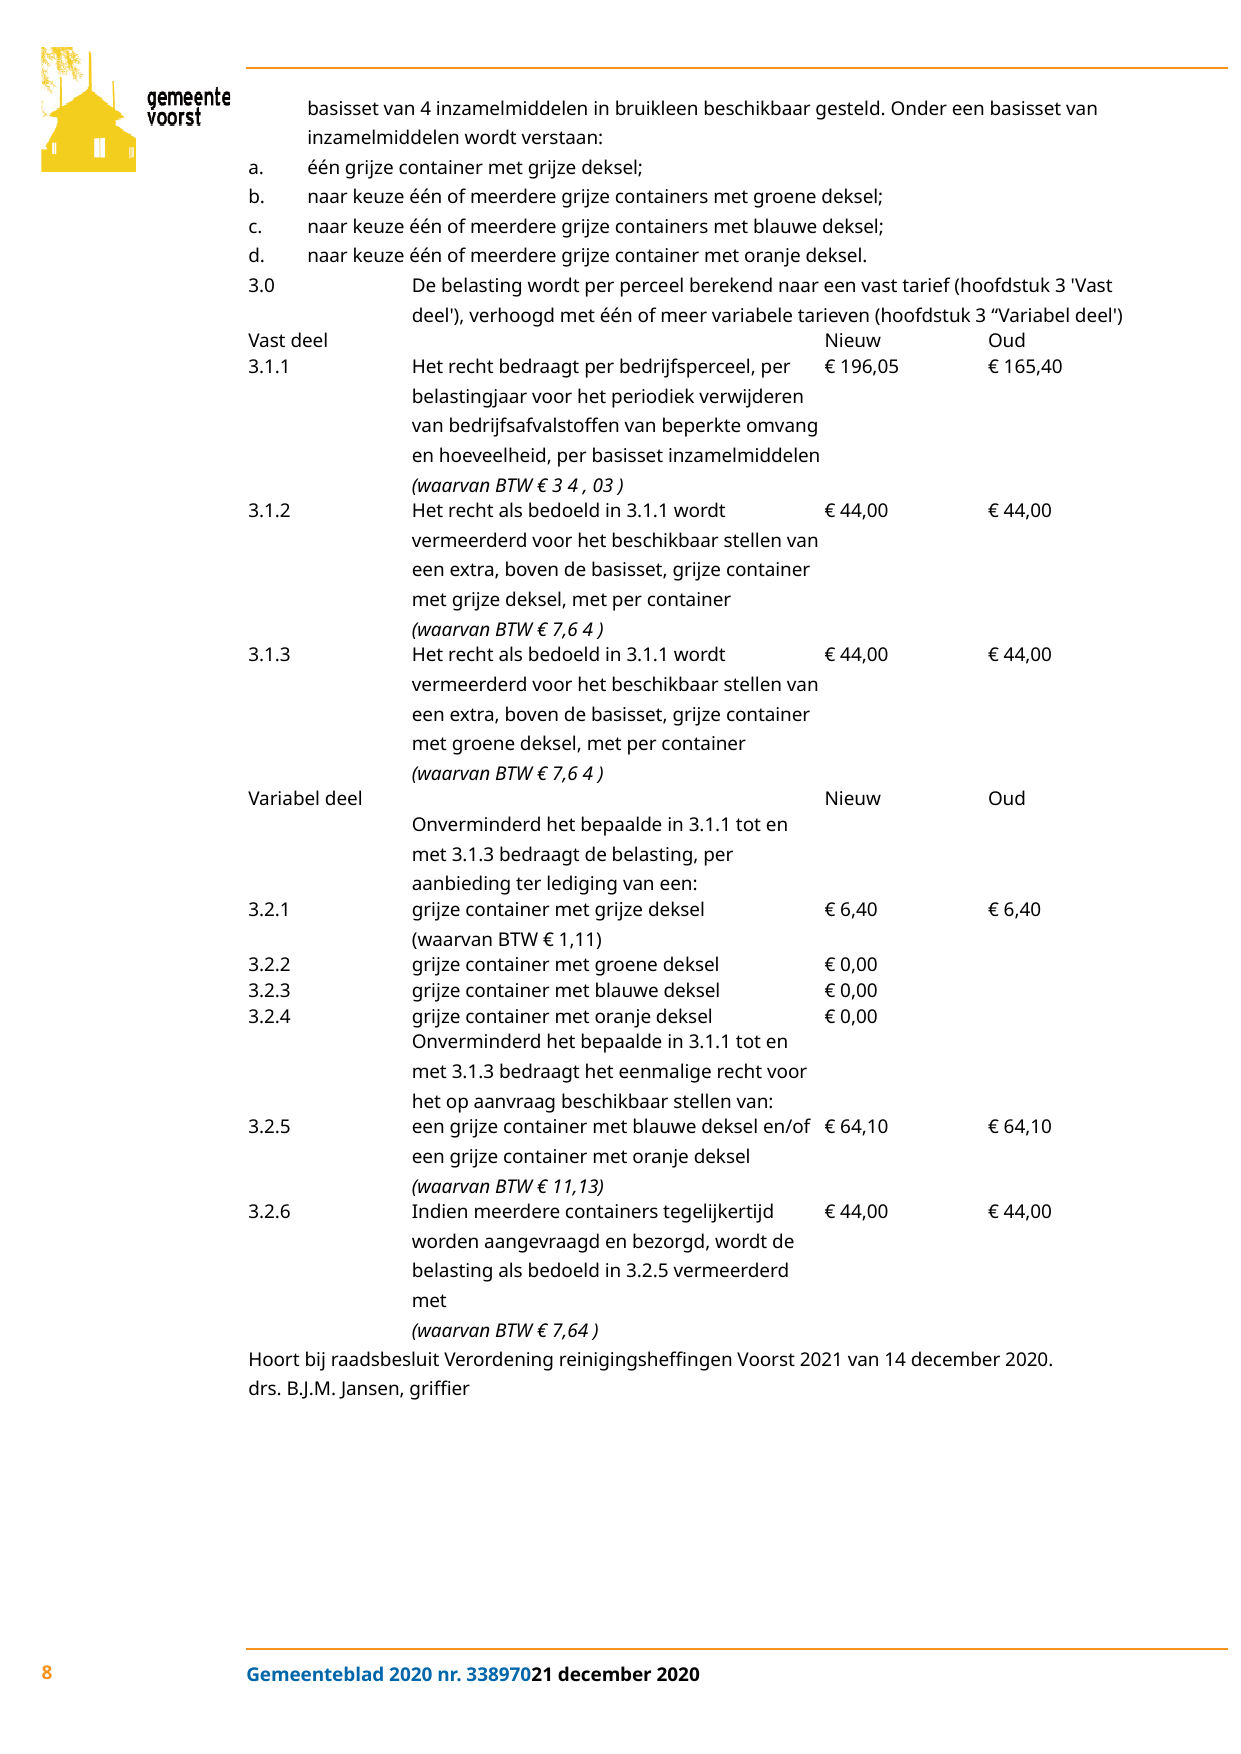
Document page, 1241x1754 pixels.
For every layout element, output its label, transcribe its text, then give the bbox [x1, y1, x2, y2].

picture [41, 47, 231, 172]
table_cell 3.2.3 [248, 977, 412, 1003]
table_header De belasting wordt per perceel berekend naar een vast tarief (hoofdstuk 3 'Vast deel'), verhoogd met één of meer variabele tarieven (hoofdstuk 3 “Variabel deel') [412, 273, 1152, 328]
table_cell [988, 1029, 1152, 1114]
table_cell € 44,00 [824, 498, 988, 642]
table_cell € 165,40 [988, 354, 1152, 497]
table_cell 3.2.5 [248, 1114, 412, 1198]
table_cell [824, 1029, 988, 1114]
table_cell € 6,40 [988, 896, 1152, 952]
table_cell [988, 977, 1152, 1003]
table_cell Het recht bedraagt per bedrijfsperceel, per belastingjaar voor het periodiek verwijderen van bedrijfsafvalstoffen van beperkte omvang en hoeveelheid, per basisset inzamelmiddelen (waarvan BTW € 3 4 , 03 ) [412, 354, 824, 497]
table_cell grijze container met blauwe deksel [412, 977, 824, 1003]
table_cell Onverminderd het bepaalde in 3.1.1 tot en met 3.1.3 bedraagt het eenmalige recht voor het op aanvraag beschikbaar stellen van: [412, 1029, 824, 1114]
table_cell Het recht als bedoeld in 3.1.1 wordt vermeerderd voor het beschikbaar stellen van een extra, boven de basisset, grijze container met groene deksel, met per container (waarvan BTW € 7,6 4 ) [412, 642, 824, 786]
table_cell Nieuw [824, 786, 988, 811]
table_cell € 64,10 [988, 1114, 1152, 1198]
table_cell [248, 1029, 412, 1114]
table_header 3.0 [248, 273, 412, 328]
list naar keuze één of meerdere grijze container met oranje deksel. [248, 243, 1152, 268]
table_cell € 44,00 [824, 642, 988, 786]
table_cell € 44,00 [988, 498, 1152, 642]
table_cell € 196,05 [824, 354, 988, 497]
table_cell Indien meerdere containers tegelijkertijd worden aangevraagd en bezorgd, wordt de belasting als bedoeld in 3.2.5 vermeerderd met (waarvan BTW € 7,64 ) [412, 1199, 824, 1343]
table_cell € 6,40 [824, 896, 988, 952]
table_cell [988, 811, 1152, 896]
table_cell 3.2.4 [248, 1003, 412, 1029]
table_cell € 44,00 [988, 1199, 1152, 1343]
table_cell Vast deel [248, 328, 824, 353]
table_cell Oud [988, 328, 1152, 353]
list basisset van 4 inzamelmiddelen in bruikleen beschikbaar gesteld. Onder een basisset van inzamelmiddelen wordt verstaan: [248, 95, 1152, 150]
table_cell 3.1.3 [248, 642, 412, 786]
table_cell 3.1.1 [248, 354, 412, 497]
table_cell grijze container met grijze deksel (waarvan BTW € 1,11) [412, 896, 824, 952]
table_cell Het recht als bedoeld in 3.1.1 wordt vermeerderd voor het beschikbaar stellen van een extra, boven de basisset, grijze container met grijze deksel, met per container (waarvan BTW € 7,6 4 ) [412, 498, 824, 642]
table_cell € 44,00 [824, 1199, 988, 1343]
table_cell Variabel deel [248, 786, 824, 811]
table_cell € 0,00 [824, 977, 988, 1003]
table_cell [248, 811, 412, 896]
table_cell grijze container met oranje deksel [412, 1003, 824, 1029]
table_cell € 0,00 [824, 952, 988, 977]
table_cell € 0,00 [824, 1003, 988, 1029]
table_cell een grijze container met blauwe deksel en/of een grijze container met oranje deksel (waarvan BTW € 11,13) [412, 1114, 824, 1198]
text Hoort bij raadsbesluit Verordening reinigingsheffingen Voorst 2021 van 14 december 2020. [248, 1346, 1152, 1372]
table_cell € 44,00 [988, 642, 1152, 786]
table_cell Nieuw [824, 328, 988, 353]
list één grijze container met grijze deksel; [248, 154, 1152, 180]
table_cell 3.2.2 [248, 952, 412, 977]
table_cell € 64,10 [824, 1114, 988, 1198]
table_cell 3.1.2 [248, 498, 412, 642]
list naar keuze één of meerdere grijze containers met blauwe deksel; [248, 213, 1152, 239]
table_cell [988, 1003, 1152, 1029]
table_cell grijze container met groene deksel [412, 952, 824, 977]
table_cell [988, 952, 1152, 977]
table_cell [824, 811, 988, 896]
table_cell Oud [988, 786, 1152, 811]
table_cell Onverminderd het bepaalde in 3.1.1 tot en met 3.1.3 bedraagt de belasting, per aanbieding ter lediging van een: [412, 811, 824, 896]
table_cell 3.2.1 [248, 896, 412, 952]
text drs. B.J.M. Jansen, griffier [248, 1375, 1152, 1401]
table_cell 3.2.6 [248, 1199, 412, 1343]
list naar keuze één of meerdere grijze containers met groene deksel; [248, 183, 1152, 209]
